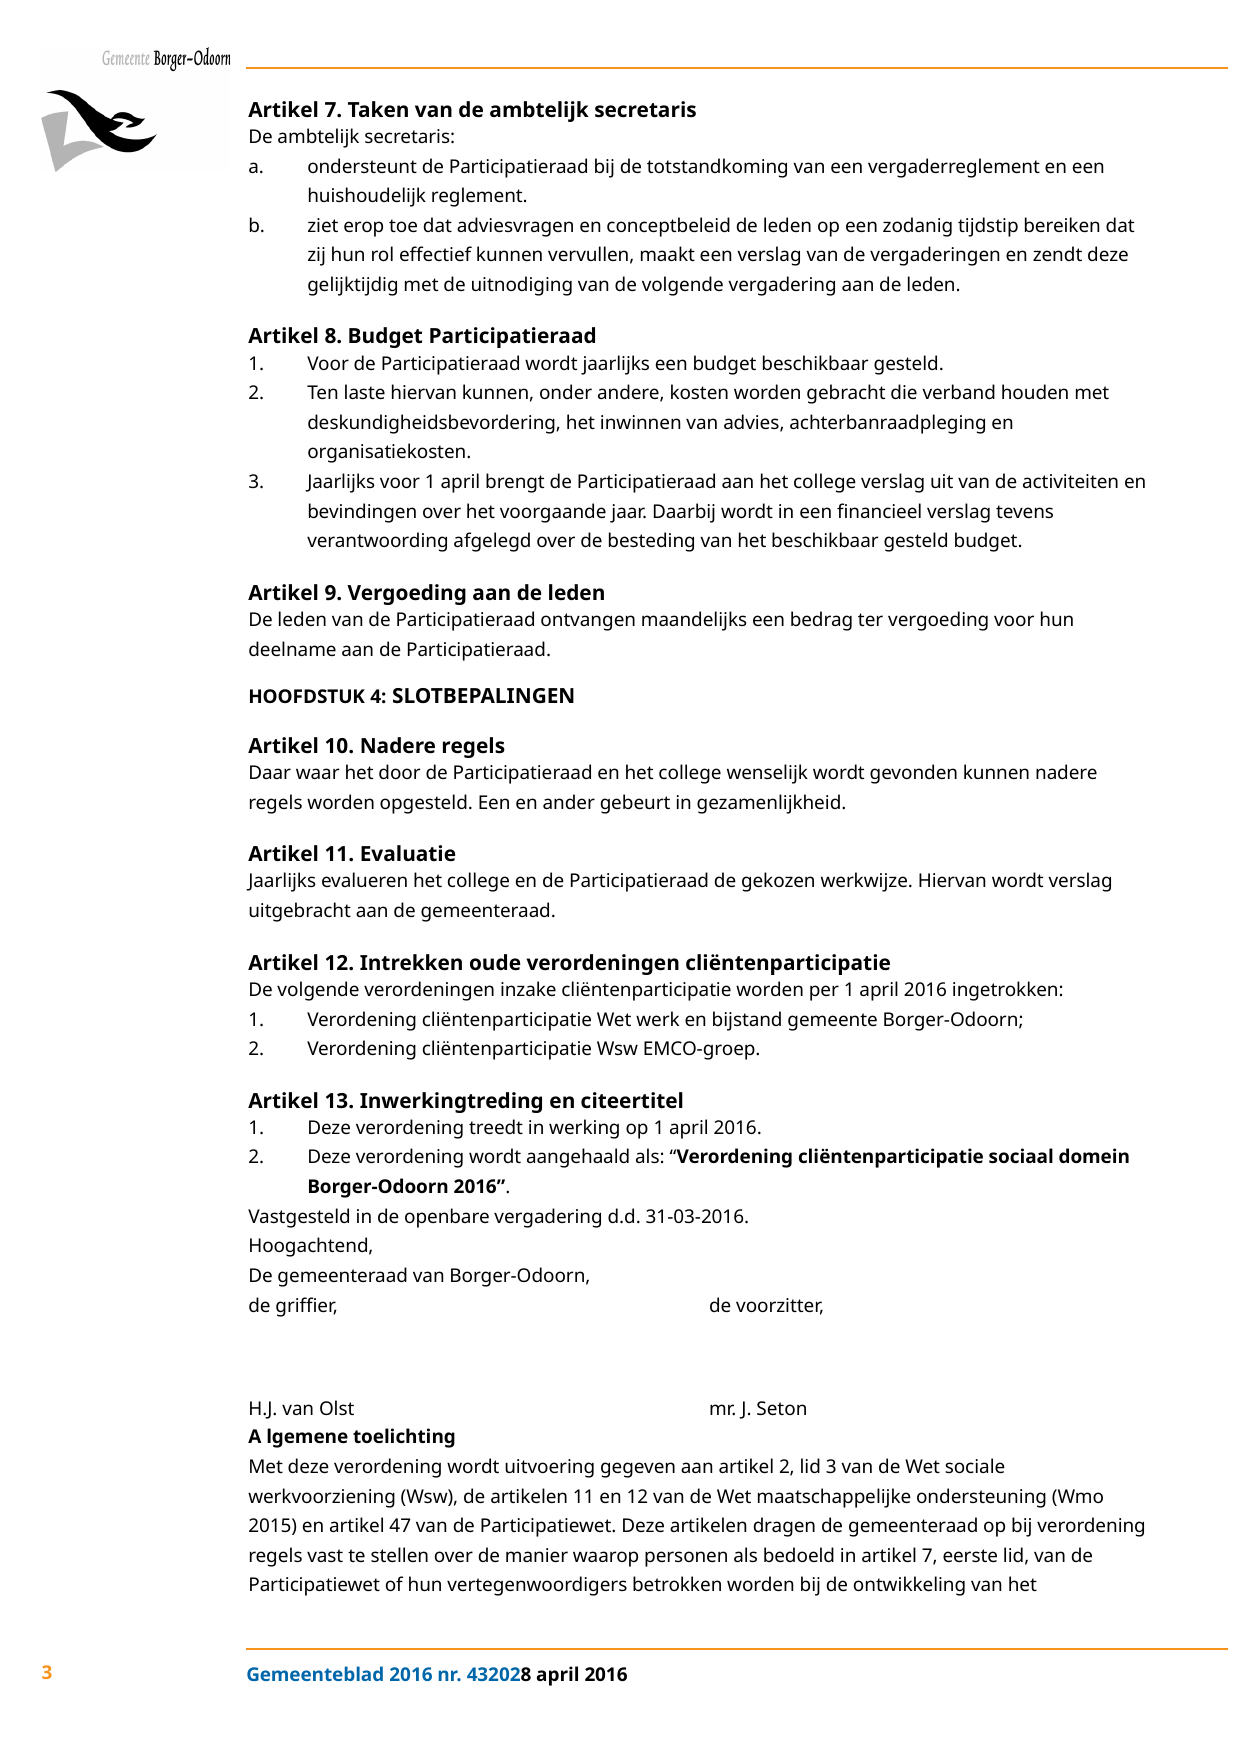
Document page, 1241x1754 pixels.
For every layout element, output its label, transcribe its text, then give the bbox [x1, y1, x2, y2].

text Artikel 11. Evaluatie [248, 839, 1152, 868]
text Daar waar het door de Participatieraad en het college wenselijk wordt gevonden kunnen nadere regels worden opgesteld. Een en ander gebeurt in gezamenlijkheid. [248, 759, 1152, 814]
table_cell [709, 1343, 1152, 1369]
table_cell mr. J. Seton [709, 1395, 1152, 1420]
list Deze verordening wordt aangehaald als: “Verordening cliëntenparticipatie sociaal domein Borger-Odoorn 2016”. [248, 1144, 1152, 1199]
list Ten laste hiervan kunnen, onder andere, kosten worden gebracht die verband houden met deskundigheidsbevordering, het inwinnen van advies, achterbanraadpleging en organisatiekosten. [248, 379, 1152, 464]
picture [41, 47, 231, 172]
list ziet erop toe dat adviesvragen en conceptbeleid de leden op een zodanig tijdstip bereiken dat zij hun rol effectief kunnen vervullen, maakt een verslag van de vergaderingen en zendt deze gelijktijdig met de uitnodiging van de volgende vergadering aan de leden. [248, 212, 1152, 297]
table_cell [709, 1318, 1152, 1343]
list Jaarlijks voor 1 april brengt de Participatieraad aan het college verslag uit van de activiteiten en bevindingen over het voorgaande jaar. Daarbij wordt in een financieel verslag tevens verantwoording afgelegd over de besteding van het beschikbaar gesteld budget. [248, 468, 1152, 553]
text De volgende verordeningen inzake cliëntenparticipatie worden per 1 april 2016 ingetrokken: [248, 976, 1152, 1002]
text Artikel 10. Nadere regels [248, 731, 1152, 759]
text Vastgesteld in de openbare vergadering d.d. 31-03-2016. [248, 1203, 1152, 1229]
table_cell H.J. van Olst [248, 1395, 709, 1420]
text Artikel 8. Budget Participatieraad [248, 322, 1152, 350]
table_header de griffier, [248, 1292, 709, 1317]
text De gemeenteraad van Borger-Odoorn, [248, 1262, 1152, 1288]
text Artikel 7. Taken van de ambtelijk secretaris [248, 95, 1152, 123]
text HOOFDSTUK 4: SLOTBEPALINGEN [248, 682, 1152, 710]
list Voor de Participatieraad wordt jaarlijks een budget beschikbaar gesteld. [248, 350, 1152, 376]
text A lgemene toelichting [248, 1424, 1152, 1449]
text Artikel 9. Vergoeding aan de leden [248, 578, 1152, 606]
table_cell [248, 1318, 709, 1343]
text Met deze verordening wordt uitvoering gegeven aan artikel 2, lid 3 van de Wet sociale werkvoorziening (Wsw), de artikelen 11 en 12 van de Wet maatschappelijke ondersteuning (Wmo 2015) en artikel 47 van de Participatiewet. Deze artikelen dragen de gemeenteraad op bij verordening regels vast te stellen over de manier waarop personen als bedoeld in artikel 7, eerste lid, van de Participatiewet of hun vertegenwoordigers betrokken worden bij de ontwikkeling van het [248, 1453, 1152, 1597]
text De ambtelijk secretaris: [248, 123, 1152, 149]
table_header de voorzitter, [709, 1292, 1152, 1317]
list Verordening cliëntenparticipatie Wet werk en bijstand gemeente Borger-Odoorn; [248, 1006, 1152, 1031]
text Artikel 12. Intrekken oude verordeningen cliëntenparticipatie [248, 948, 1152, 976]
table_cell [709, 1369, 1152, 1395]
table_cell [248, 1343, 709, 1369]
text De leden van de Participatieraad ontvangen maandelijks een bedrag ter vergoeding voor hun deelname aan de Participatieraad. [248, 606, 1152, 662]
text Jaarlijks evalueren het college en de Participatieraad de gekozen werkwijze. Hiervan wordt verslag uitgebracht aan de gemeenteraad. [248, 868, 1152, 923]
list Deze verordening treedt in werking op 1 april 2016. [248, 1114, 1152, 1140]
list Verordening cliëntenparticipatie Wsw EMCO-groep. [248, 1035, 1152, 1061]
text Hoogachtend, [248, 1232, 1152, 1258]
text Artikel 13. Inwerkingtreding en citeertitel [248, 1086, 1152, 1114]
list ondersteunt de Participatieraad bij de totstandkoming van een vergaderreglement en een huishoudelijk reglement. [248, 153, 1152, 208]
table_cell [248, 1369, 709, 1395]
